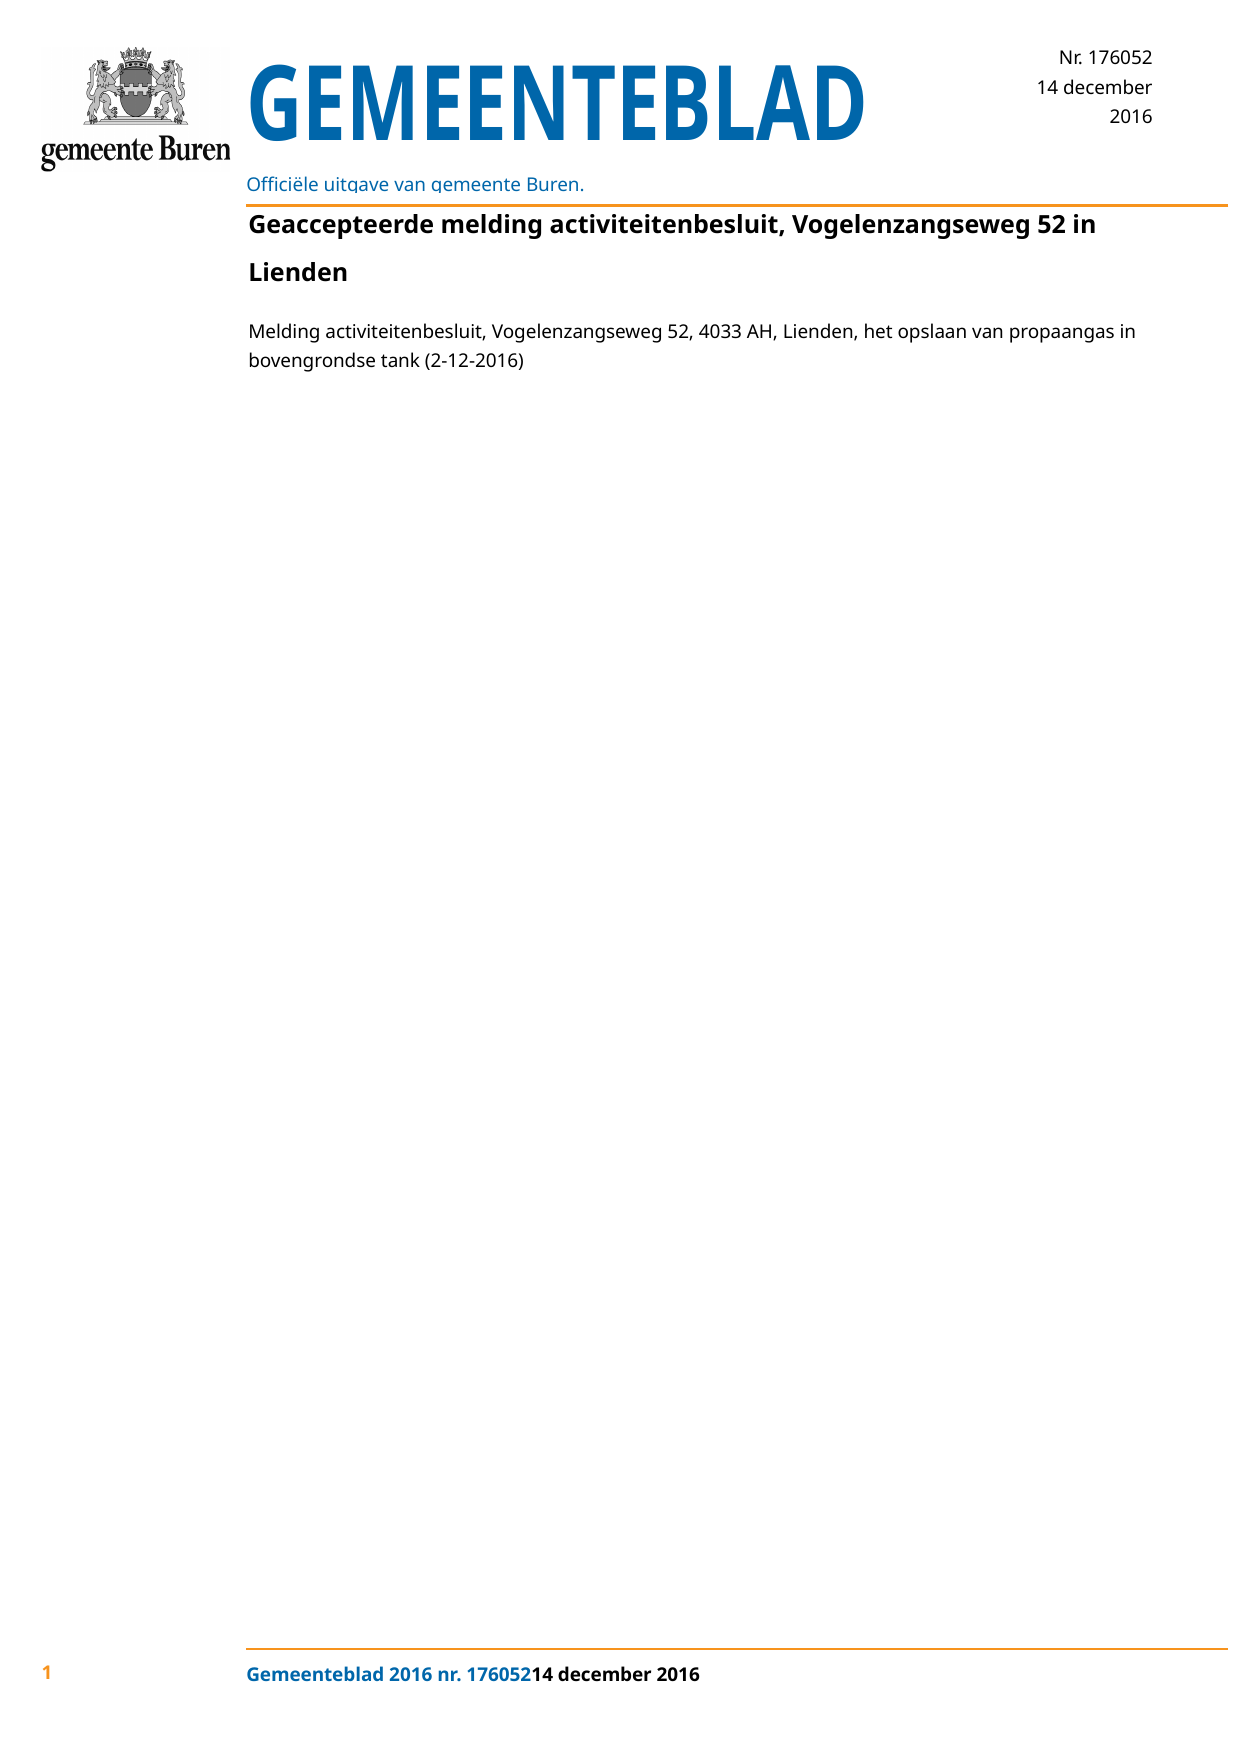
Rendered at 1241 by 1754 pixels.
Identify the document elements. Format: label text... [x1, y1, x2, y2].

text Geaccepteerde melding activiteitenbesluit, Vogelenzangseweg 52 in Lienden [248, 207, 1152, 288]
picture [41, 47, 231, 172]
table_header Melding activiteitenbesluit, Vogelenzangseweg 52, 4033 AH, Lienden, het opslaan van propaangas in bovengrondse tank (2-12-2016) [248, 318, 1152, 373]
